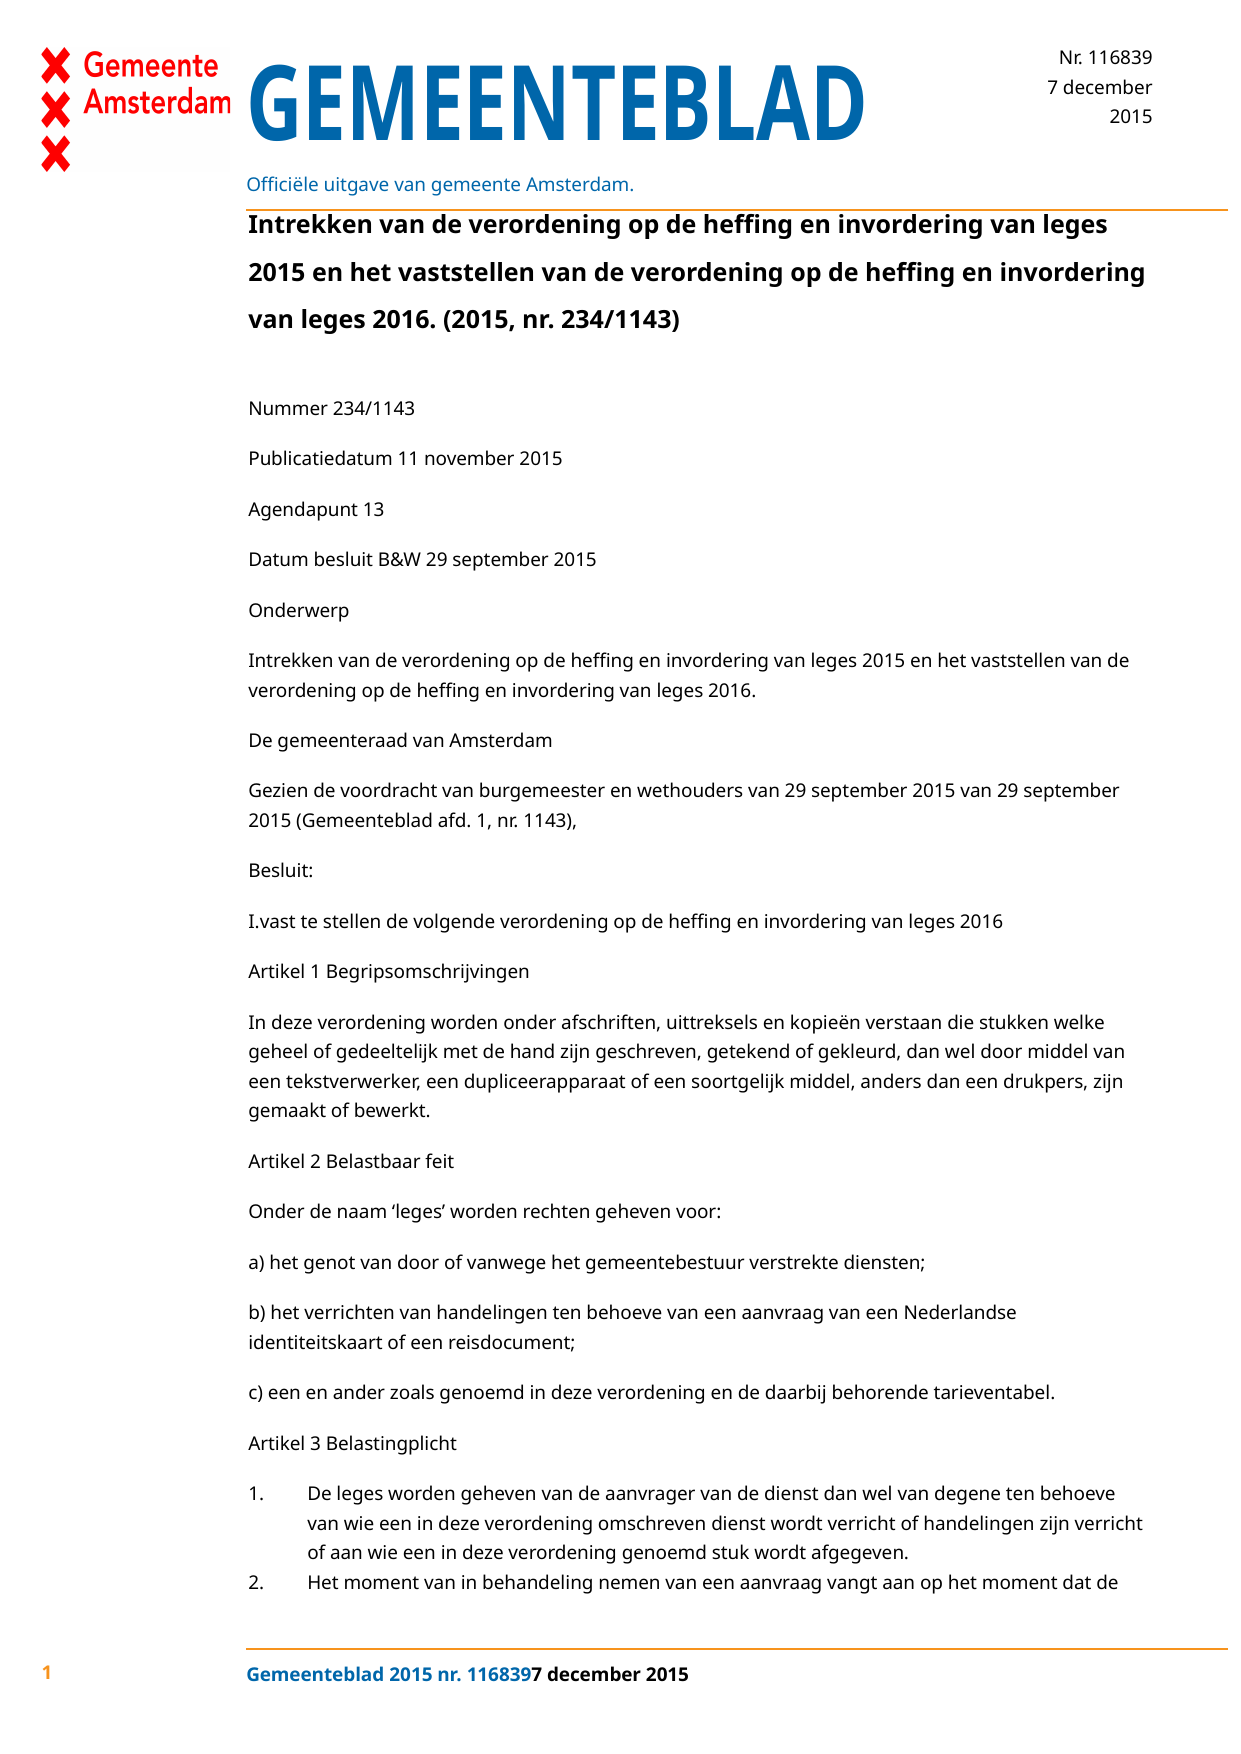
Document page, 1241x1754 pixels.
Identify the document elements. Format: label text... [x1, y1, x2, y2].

text Intrekken van de verordening op de heffing en invordering van leges 2015 en het vaststellen van de verordening op de heffing en invordering van leges 2016. [248, 647, 1152, 702]
text a) het genot van door of vanwege het gemeentebestuur verstrekte diensten; [248, 1249, 1152, 1274]
text c) een en ander zoals genoemd in deze verordening en de daarbij behorende tarieventabel. [248, 1379, 1152, 1405]
text Datum besluit B&W 29 september 2015 [248, 546, 1152, 572]
text b) het verrichten van handelingen ten behoeve van een aanvraag van een Nederlandse identiteitskaart of een reisdocument; [248, 1299, 1152, 1354]
text Intrekken van de verordening op de heffing en invordering van leges 2015 en het vaststellen van de verordening op de heffing en invordering van leges 2016. (2015, nr. 234/1143) [248, 211, 1152, 336]
text Onder de naam ‘leges’ worden rechten geheven voor: [248, 1198, 1152, 1224]
text In deze verordening worden onder afschriften, uittreksels en kopieën verstaan die stukken welke geheel of gedeeltelijk met de hand zijn geschreven, getekend of gekleurd, dan wel door middel van een tekstverwerker, een dupliceerapparaat of een soortgelijk middel, anders dan een drukpers, zijn gemaakt of bewerkt. [248, 1009, 1152, 1123]
text Gezien de voordracht van burgemeester en wethouders van 29 september 2015 van 29 september 2015 (Gemeenteblad afd. 1, nr. 1143), [248, 778, 1152, 833]
text Publicatiedatum 11 november 2015 [248, 446, 1152, 471]
text De gemeenteraad van Amsterdam [248, 727, 1152, 753]
text Artikel 1 Begripsomschrijvingen [248, 958, 1152, 984]
text Artikel 3 Belastingplicht [248, 1430, 1152, 1455]
text Onderwerp [248, 597, 1152, 622]
list Het moment van in behandeling nemen van een aanvraag vangt aan op het moment dat de [248, 1569, 1152, 1594]
text Agendapunt 13 [248, 496, 1152, 522]
text Artikel 2 Belastbaar feit [248, 1148, 1152, 1174]
text Nummer 234/1143 [248, 395, 1152, 421]
list De leges worden geheven van de aanvrager van de dienst dan wel van degene ten behoeve van wie een in deze verordening omschreven dienst wordt verricht of handelingen zijn verricht of aan wie een in deze verordening genoemd stuk wordt afgegeven. [248, 1480, 1152, 1565]
text I.vast te stellen de volgende verordening op de heffing en invordering van leges 2016 [248, 908, 1152, 934]
text Besluit: [248, 858, 1152, 883]
picture [41, 47, 231, 172]
